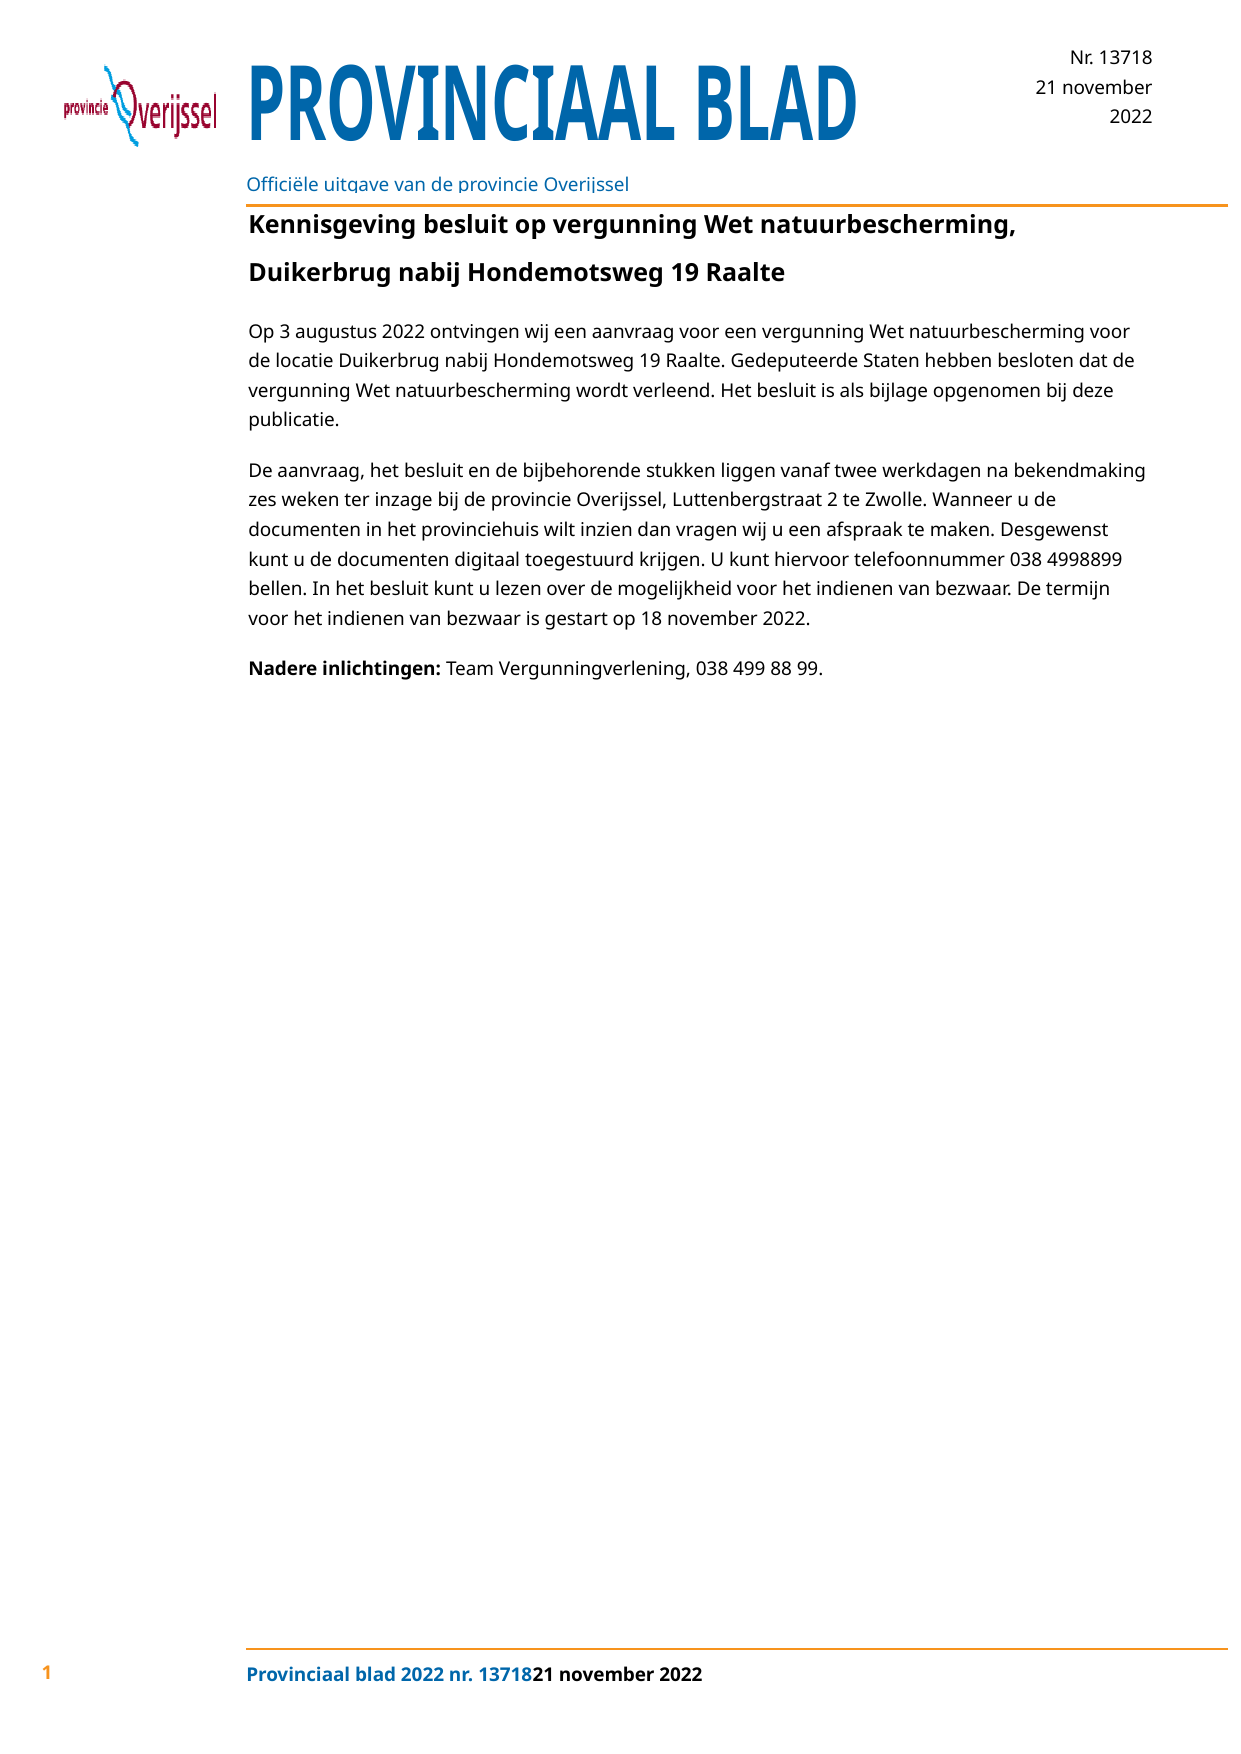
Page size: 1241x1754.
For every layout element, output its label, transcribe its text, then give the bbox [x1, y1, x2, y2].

text De aanvraag, het besluit en de bijbehorende stukken liggen vanaf twee werkdagen na bekendmaking zes weken ter inzage bij de provincie Overijssel, Luttenbergstraat 2 te Zwolle. Wanneer u de documenten in het provinciehuis wilt inzien dan vragen wij u een afspraak te maken. Desgewenst kunt u de documenten digitaal toegestuurd krijgen. U kunt hiervoor telefoonnummer 038 4998899 bellen. In het besluit kunt u lezen over de mogelijkheid voor het indienen van bezwaar. De termijn voor het indienen van bezwaar is gestart op 18 november 2022. [248, 457, 1152, 631]
text Op 3 augustus 2022 ontvingen wij een aanvraag voor een vergunning Wet natuurbescherming voor de locatie Duikerbrug nabij Hondemotsweg 19 Raalte. Gedeputeerde Staten hebben besloten dat de vergunning Wet natuurbescherming wordt verleend. Het besluit is als bijlage opgenomen bij deze publicatie. [248, 318, 1152, 432]
picture [41, 47, 231, 172]
text Nadere inlichtingen: Team Vergunningverlening, 038 499 88 99. [248, 655, 1152, 681]
text Kennisgeving besluit op vergunning Wet natuurbescherming, Duikerbrug nabij Hondemotsweg 19 Raalte [248, 207, 1152, 288]
